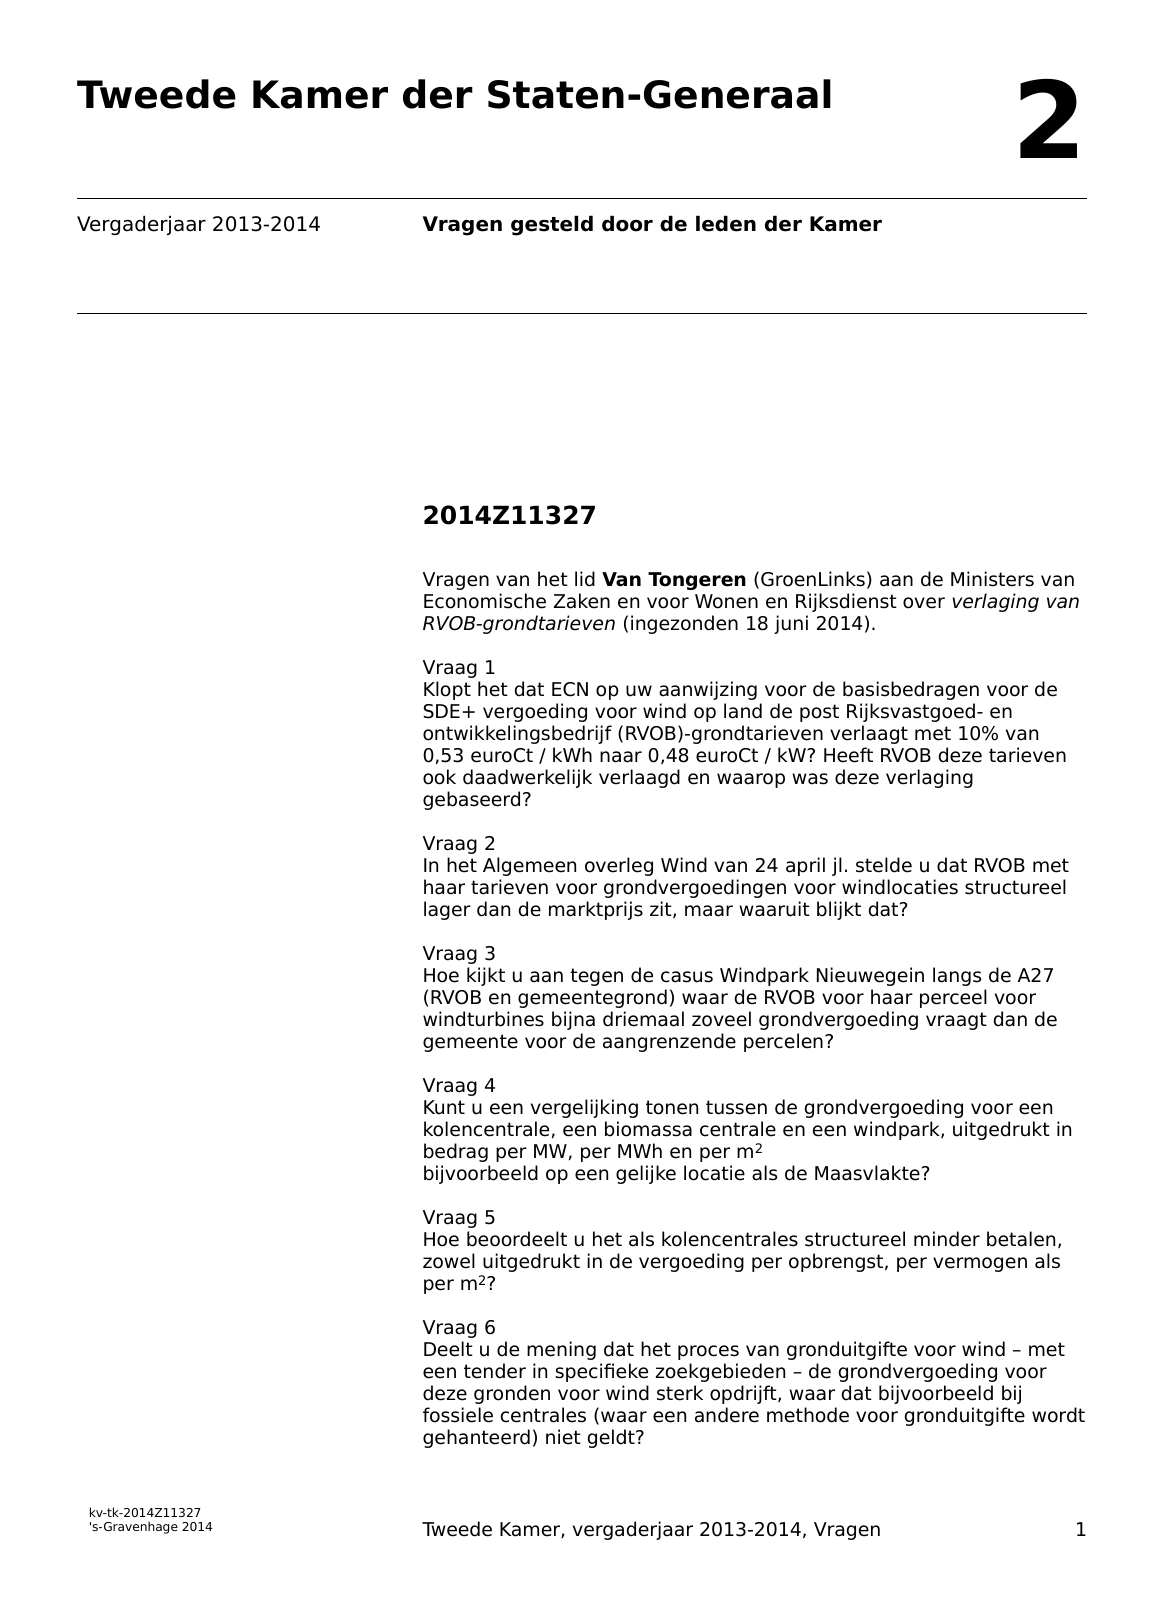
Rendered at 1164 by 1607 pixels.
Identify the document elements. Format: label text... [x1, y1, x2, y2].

text Vraag 6 [422, 1317, 1087, 1339]
text Vraag 3 [422, 943, 1087, 965]
text Vraag 2 [422, 833, 1087, 855]
text Klopt het dat ECN op uw aanwijzing voor de basisbedragen voor de SDE+ vergoeding voor wind op land de post Rijksvastgoed- en ontwikkelingsbedrijf (RVOB)-grondtarieven verlaagt met 10% van 0,53 euroCt / kWh naar 0,48 euroCt / kW? Heeft RVOB deze tarieven ook daadwerkelijk verlaagd en waarop was deze verlaging gebaseerd? [422, 679, 1087, 811]
text bijvoorbeeld op een gelijke locatie als de Maasvlakte? [422, 1163, 1087, 1185]
text Hoe beoordeelt u het als kolencentrales structureel minder betalen, zowel uitgedrukt in de vergoeding per opbrengst, per vermogen als per m2? [422, 1229, 1087, 1295]
text Kunt u een vergelijking tonen tussen de grondvergoeding voor een kolencentrale, een biomassa centrale en een windpark, uitgedrukt in bedrag per MW, per MWh en per m2 [422, 1097, 1087, 1163]
text Vraag 1 [422, 657, 1087, 679]
table_cell Vragen gesteld door de leden der Kamer [422, 199, 1087, 313]
text kv-tk-2014Z11327 [88, 1506, 323, 1520]
text Deelt u de mening dat het proces van gronduitgifte voor wind – met een tender in specifieke zoekgebieden – de grondvergoeding voor deze gronden voor wind sterk opdrijft, waar dat bijvoorbeeld bij fossiele centrales (waar een andere methode voor gronduitgifte wordt gehanteerd) niet geldt? [422, 1339, 1087, 1449]
text Vragen van het lid Van Tongeren (GroenLinks) aan de Ministers van Economische Zaken en voor Wonen en Rijksdienst over verlaging van RVOB-grondtarieven (ingezonden 18 juni 2014). [422, 569, 1087, 635]
table_cell Vergaderjaar 2013-2014 [77, 199, 422, 313]
table_header 2 [886, 59, 1087, 198]
table_header Tweede Kamer der Staten-Generaal [77, 59, 886, 198]
text 's-Gravenhage 2014 [88, 1520, 323, 1534]
text Vraag 5 [422, 1207, 1087, 1229]
text Hoe kijkt u aan tegen de casus Windpark Nieuwegein langs de A27 (RVOB en gemeentegrond) waar de RVOB voor haar perceel voor windturbines bijna driemaal zoveel grondvergoeding vraagt dan de gemeente voor de aangrenzende percelen? [422, 965, 1087, 1053]
text Vraag 4 [422, 1075, 1087, 1097]
text 2014Z11327 [422, 501, 1087, 531]
text In het Algemeen overleg Wind van 24 april jl. stelde u dat RVOB met haar tarieven voor grondvergoedingen voor windlocaties structureel lager dan de marktprijs zit, maar waaruit blijkt dat? [422, 855, 1087, 921]
